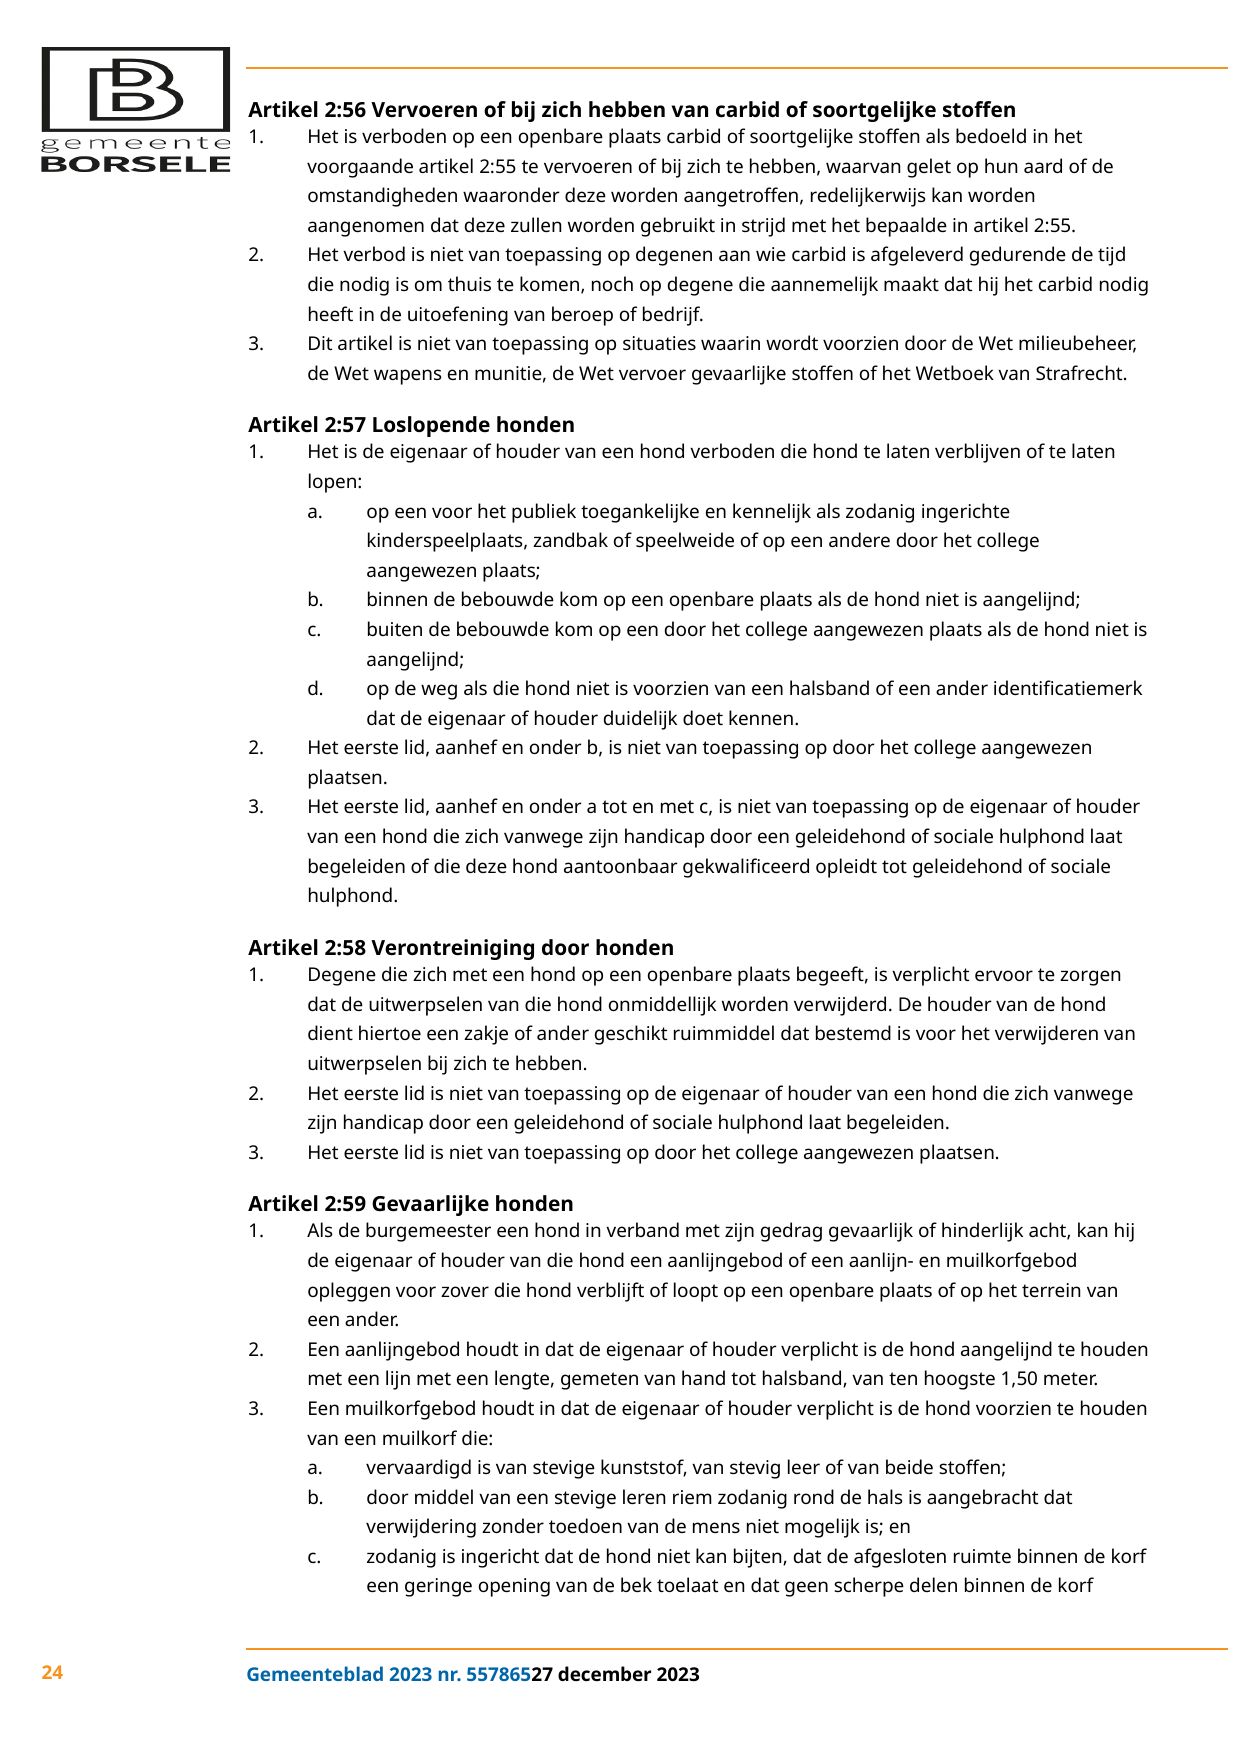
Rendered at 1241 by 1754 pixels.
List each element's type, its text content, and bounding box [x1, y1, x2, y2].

list Het eerste lid, aanhef en onder a tot en met c, is niet van toepassing op de eigenaar of houder van een hond die zich vanwege zijn handicap door een geleidehond of sociale hulphond laat begeleiden of die deze hond aantoonbaar gekwalificeerd opleidt tot geleidehond of sociale hulphond. [248, 794, 1152, 908]
text Artikel 2:56 Vervoeren of bij zich hebben van carbid of soortgelijke stoffen [248, 95, 1152, 123]
list Het eerste lid, aanhef en onder b, is niet van toepassing op door het college aangewezen plaatsen. [248, 734, 1152, 790]
list zodanig is ingericht dat de hond niet kan bijten, dat de afgesloten ruimte binnen de korf een geringe opening van de bek toelaat en dat geen scherpe delen binnen de korf [307, 1543, 1152, 1598]
list Een aanlijngebod houdt in dat de eigenaar of houder verplicht is de hond aangelijnd te houden met een lijn met een lengte, gemeten van hand tot halsband, van ten hoogste 1,50 meter. [248, 1336, 1152, 1391]
list binnen de bebouwde kom op een openbare plaats als de hond niet is aangelijnd; [307, 587, 1152, 612]
list Het verbod is niet van toepassing op degenen aan wie carbid is afgeleverd gedurende de tijd die nodig is om thuis te komen, noch op degene die aannemelijk maakt dat hij het carbid nodig heeft in de uitoefening van beroep of bedrijf. [248, 242, 1152, 326]
list op de weg als die hond niet is voorzien van een halsband of een ander identificatiemerk dat de eigenaar of houder duidelijk doet kennen. [307, 675, 1152, 731]
list Het eerste lid is niet van toepassing op de eigenaar of houder van een hond die zich vanwege zijn handicap door een geleidehond of sociale hulphond laat begeleiden. [248, 1080, 1152, 1135]
text Artikel 2:58 Verontreiniging door honden [248, 933, 1152, 961]
list Dit artikel is niet van toepassing op situaties waarin wordt voorzien door de Wet milieubeheer, de Wet wapens en munitie, de Wet vervoer gevaarlijke stoffen of het Wetboek van Strafrecht. [248, 330, 1152, 386]
list door middel van een stevige leren riem zodanig rond de hals is aangebracht dat verwijdering zonder toedoen van de mens niet mogelijk is; en [307, 1484, 1152, 1539]
list vervaardigd is van stevige kunststof, van stevig leer of van beide stoffen; [307, 1454, 1152, 1480]
text Artikel 2:59 Gevaarlijke honden [248, 1189, 1152, 1218]
list buiten de bebouwde kom op een door het college aangewezen plaats als de hond niet is aangelijnd; [307, 616, 1152, 672]
list Het eerste lid is niet van toepassing op door het college aangewezen plaatsen. [248, 1139, 1152, 1164]
list Het is verboden op een openbare plaats carbid of soortgelijke stoffen als bedoeld in het voorgaande artikel 2:55 te vervoeren of bij zich te hebben, waarvan gelet op hun aard of de omstandigheden waaronder deze worden aangetroffen, redelijkerwijs kan worden aangenomen dat deze zullen worden gebruikt in strijd met het bepaalde in artikel 2:55. [248, 123, 1152, 238]
list op een voor het publiek toegankelijke en kennelijk als zodanig ingerichte kinderspeelplaats, zandbak of speelweide of op een andere door het college aangewezen plaats; [307, 498, 1152, 583]
list Als de burgemeester een hond in verband met zijn gedrag gevaarlijk of hinderlijk acht, kan hij de eigenaar of houder van die hond een aanlijngebod of een aanlijn- en muilkorfgebod opleggen voor zover die hond verblijft of loopt op een openbare plaats of op het terrein van een ander. [248, 1218, 1152, 1332]
picture [41, 47, 231, 172]
list Een muilkorfgebod houdt in dat de eigenaar of houder verplicht is de hond voorzien te houden van een muilkorf die: [248, 1395, 1152, 1451]
text Artikel 2:57 Loslopende honden [248, 410, 1152, 439]
list Het is de eigenaar of houder van een hond verboden die hond te laten verblijven of te laten lopen: [248, 439, 1152, 494]
list Degene die zich met een hond op een openbare plaats begeeft, is verplicht ervoor te zorgen dat de uitwerpselen van die hond onmiddellijk worden verwijderd. De houder van de hond dient hiertoe een zakje of ander geschikt ruimmiddel dat bestemd is voor het verwijderen van uitwerpselen bij zich te hebben. [248, 961, 1152, 1076]
